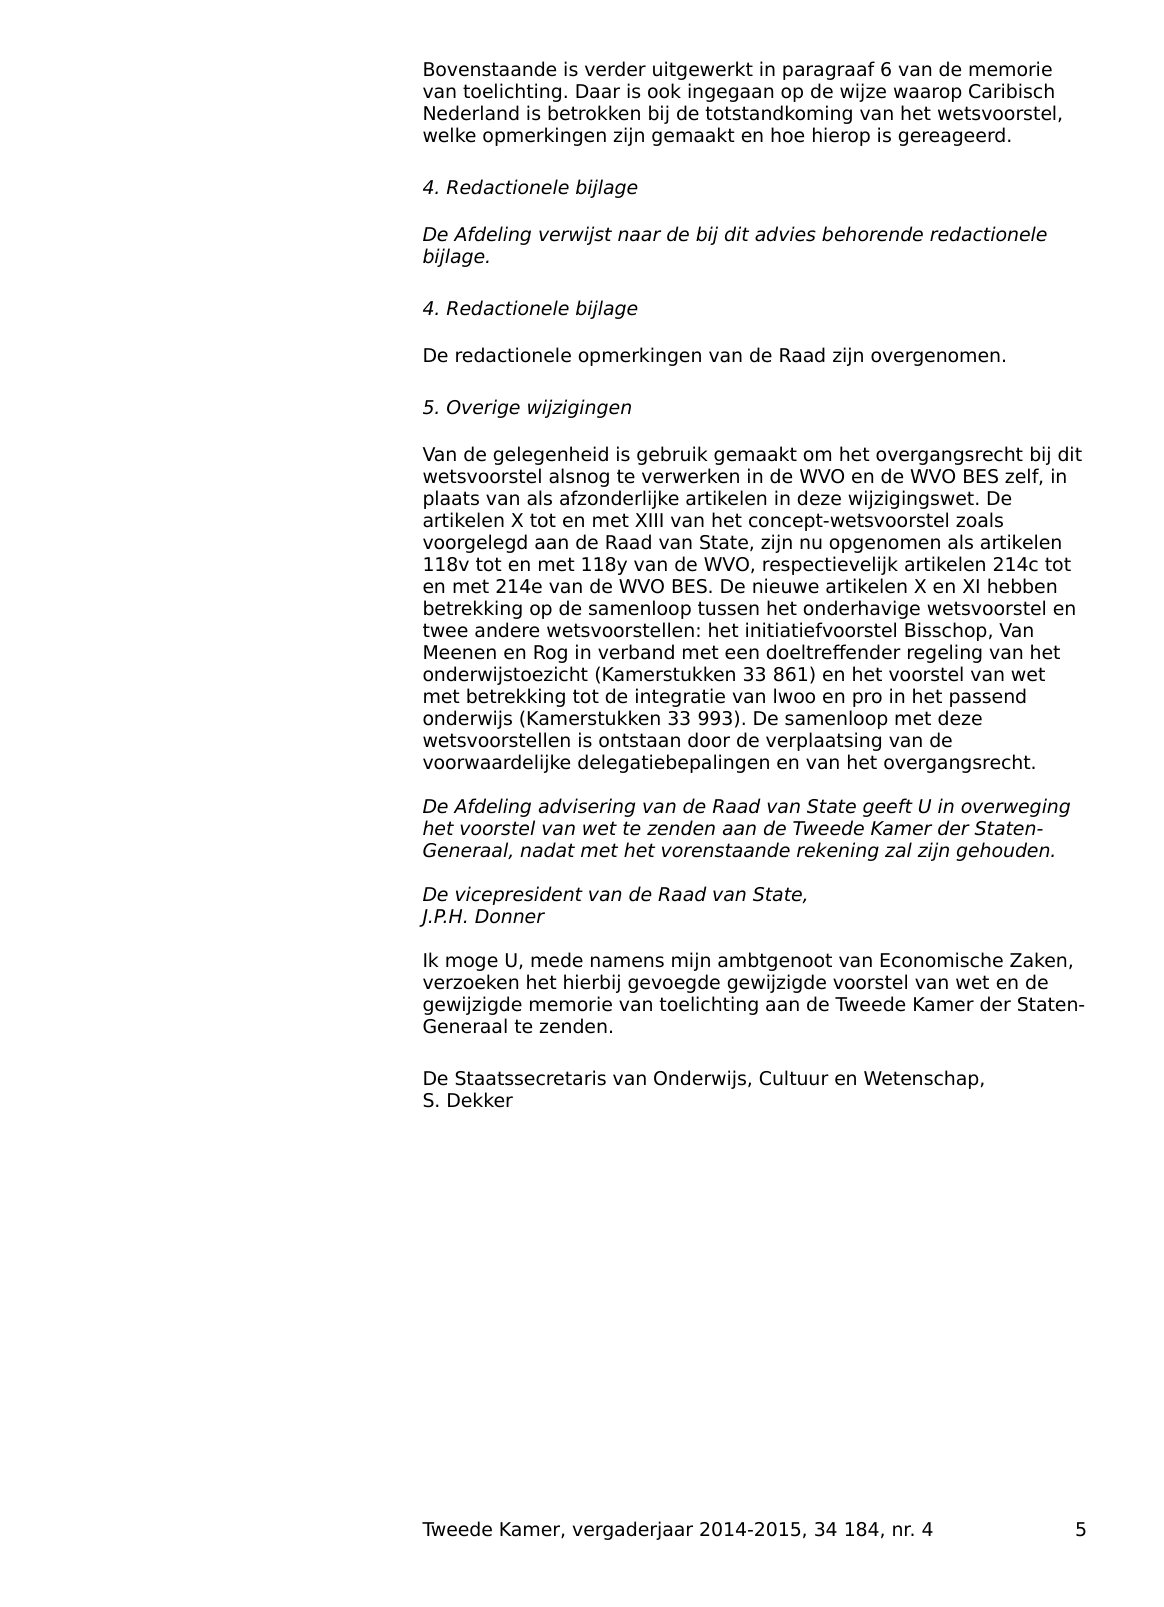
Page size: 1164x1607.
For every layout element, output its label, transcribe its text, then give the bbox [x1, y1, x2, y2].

text Bovenstaande is verder uitgewerkt in paragraaf 6 van de memorie van toelichting. Daar is ook ingegaan op de wijze waarop Caribisch Nederland is betrokken bij de totstandkoming van het wetsvoorstel, welke opmerkingen zijn gemaakt en hoe hierop is gereageerd. [422, 59, 1087, 147]
text De vicepresident van de Raad van State, [422, 884, 1087, 906]
text De Afdeling advisering van de Raad van State geeft U in overweging het voorstel van wet te zenden aan de Tweede Kamer der Staten-Generaal, nadat met het vorenstaande rekening zal zijn gehouden. [422, 796, 1087, 862]
text De redactionele opmerkingen van de Raad zijn overgenomen. [422, 345, 1087, 367]
subtitle 4. Redactionele bijlage [422, 177, 1087, 199]
text Ik moge U, mede namens mijn ambtgenoot van Economische Zaken, verzoeken het hierbij gevoegde gewijzigde voorstel van wet en de gewijzigde memorie van toelichting aan de Tweede Kamer der Staten-Generaal te zenden. [422, 950, 1087, 1038]
text Van de gelegenheid is gebruik gemaakt om het overgangsrecht bij dit wetsvoorstel alsnog te verwerken in de WVO en de WVO BES zelf, in plaats van als afzonderlijke artikelen in deze wijzigingswet. De artikelen X tot en met XIII van het concept-wetsvoorstel zoals voorgelegd aan de Raad van State, zijn nu opgenomen als artikelen 118v tot en met 118y van de WVO, respectievelijk artikelen 214c tot en met 214e van de WVO BES. De nieuwe artikelen X en XI hebben betrekking op de samenloop tussen het onderhavige wetsvoorstel en twee andere wetsvoorstellen: het initiatiefvoorstel Bisschop, Van Meenen en Rog in verband met een doeltreffender regeling van het onderwijstoezicht (Kamerstukken 33 861) en het voorstel van wet met betrekking tot de integratie van lwoo en pro in het passend onderwijs (Kamerstukken 33 993). De samenloop met deze wetsvoorstellen is ontstaan door de verplaatsing van de voorwaardelijke delegatiebepalingen en van het overgangsrecht. [422, 444, 1087, 773]
text J.P.H. Donner [422, 906, 1087, 928]
subtitle 4. Redactionele bijlage [422, 298, 1087, 320]
text De Afdeling verwijst naar de bij dit advies behorende redactionele bijlage. [422, 224, 1087, 268]
subtitle 5. Overige wijzigingen [422, 397, 1087, 419]
text De Staatssecretaris van Onderwijs, Cultuur en Wetenschap, S. Dekker [422, 1068, 1087, 1112]
